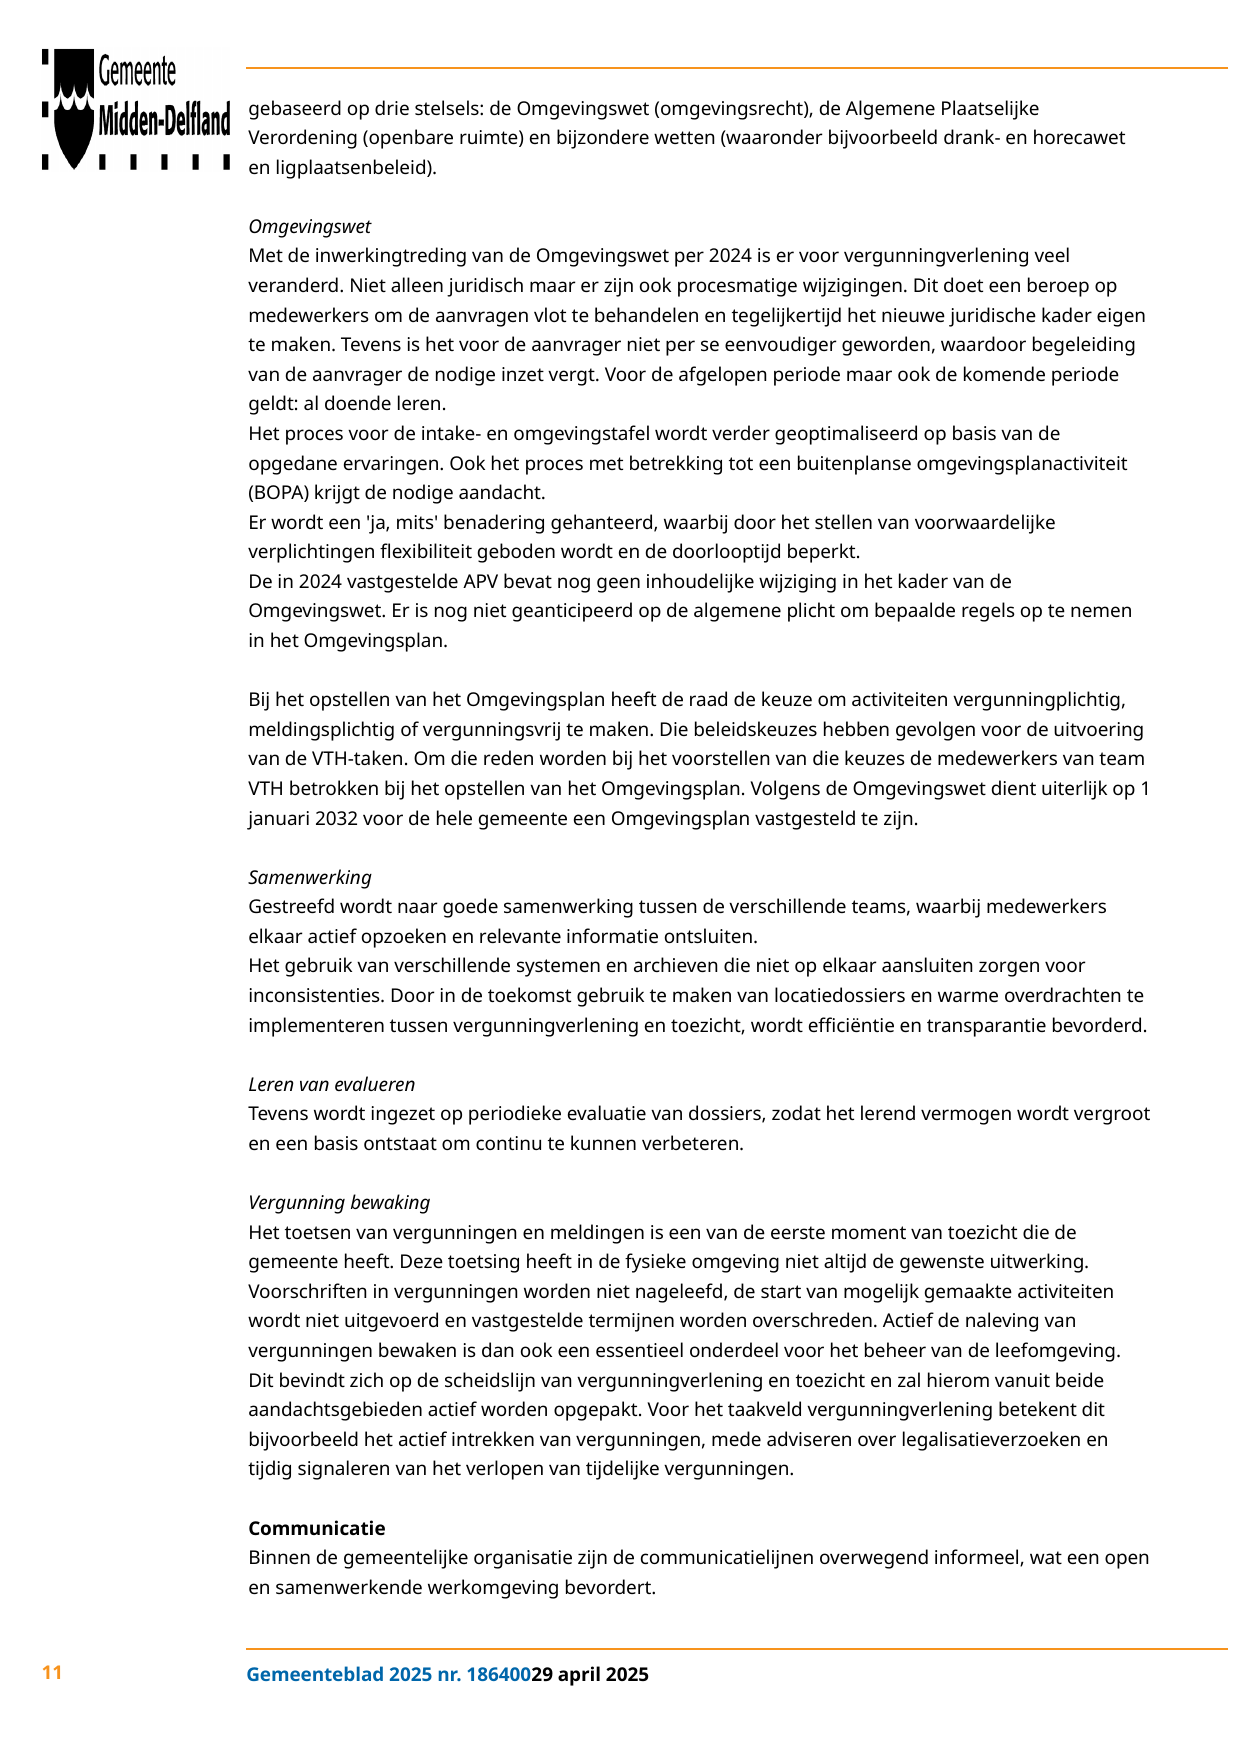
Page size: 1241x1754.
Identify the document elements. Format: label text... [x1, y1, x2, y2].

text Omgevingswet [248, 213, 1152, 239]
text Samenwerking [248, 864, 1152, 890]
picture [41, 47, 231, 172]
text De in 2024 vastgestelde APV bevat nog geen inhoudelijke wijziging in het kader van de Omgevingswet. Er is nog niet geanticipeerd op de algemene plicht om bepaalde regels op te nemen in het Omgevingsplan. [248, 568, 1152, 653]
text Tevens wordt ingezet op periodieke evaluatie van dossiers, zodat het lerend vermogen wordt vergroot en een basis ontstaat om continu te kunnen verbeteren. [248, 1101, 1152, 1156]
text Binnen de gemeentelijke organisatie zijn de communicatielijnen overwegend informeel, wat een open en samenwerkende werkomgeving bevordert. [248, 1544, 1152, 1600]
text Het proces voor de intake- en omgevingstafel wordt verder geoptimaliseerd op basis van de opgedane ervaringen. Ook het proces met betrekking tot een buitenplanse omgevingsplanactiviteit (BOPA) krijgt de nodige aandacht. [248, 420, 1152, 505]
text gebaseerd op drie stelsels: de Omgevingswet (omgevingsrecht), de Algemene Plaatselijke Verordening (openbare ruimte) en bijzondere wetten (waaronder bijvoorbeeld drank- en horecawet en ligplaatsenbeleid). [248, 95, 1152, 180]
text Gestreefd wordt naar goede samenwerking tussen de verschillende teams, waarbij medewerkers elkaar actief opzoeken en relevante informatie ontsluiten. [248, 893, 1152, 949]
text Met de inwerkingtreding van de Omgevingswet per 2024 is er voor vergunningverlening veel veranderd. Niet alleen juridisch maar er zijn ook procesmatige wijzigingen. Dit doet een beroep op medewerkers om de aanvragen vlot te behandelen en tegelijkertijd het nieuwe juridische kader eigen te maken. Tevens is het voor de aanvrager niet per se eenvoudiger geworden, waardoor begeleiding van de aanvrager de nodige inzet vergt. Voor de afgelopen periode maar ook de komende periode geldt: al doende leren. [248, 243, 1152, 416]
text Leren van evalueren [248, 1071, 1152, 1097]
text Communicatie [248, 1515, 1152, 1541]
text Er wordt een 'ja, mits' benadering gehanteerd, waarbij door het stellen van voorwaardelijke verplichtingen flexibiliteit geboden wordt en de doorlooptijd beperkt. [248, 509, 1152, 564]
text Bij het opstellen van het Omgevingsplan heeft de raad de keuze om activiteiten vergunningplichtig, meldingsplichtig of vergunningsvrij te maken. Die beleidskeuzes hebben gevolgen voor de uitvoering van de VTH-taken. Om die reden worden bij het voorstellen van die keuzes de medewerkers van team VTH betrokken bij het opstellen van het Omgevingsplan. Volgens de Omgevingswet dient uiterlijk op 1 januari 2032 voor de hele gemeente een Omgevingsplan vastgesteld te zijn. [248, 686, 1152, 831]
text Het gebruik van verschillende systemen en archieven die niet op elkaar aansluiten zorgen voor inconsistenties. Door in de toekomst gebruik te maken van locatiedossiers en warme overdrachten te implementeren tussen vergunningverlening en toezicht, wordt efficiëntie en transparantie bevorderd. [248, 953, 1152, 1038]
text Het toetsen van vergunningen en meldingen is een van de eerste moment van toezicht die de gemeente heeft. Deze toetsing heeft in de fysieke omgeving niet altijd de gewenste uitwerking. Voorschriften in vergunningen worden niet nageleefd, de start van mogelijk gemaakte activiteiten wordt niet uitgevoerd en vastgestelde termijnen worden overschreden. Actief de naleving van vergunningen bewaken is dan ook een essentieel onderdeel voor het beheer van de leefomgeving. Dit bevindt zich op de scheidslijn van vergunningverlening en toezicht en zal hierom vanuit beide aandachtsgebieden actief worden opgepakt. Voor het taakveld vergunningverlening betekent dit bijvoorbeeld het actief intrekken van vergunningen, mede adviseren over legalisatieverzoeken en tijdig signaleren van het verlopen van tijdelijke vergunningen. [248, 1219, 1152, 1481]
text Vergunning bewaking [248, 1189, 1152, 1215]
